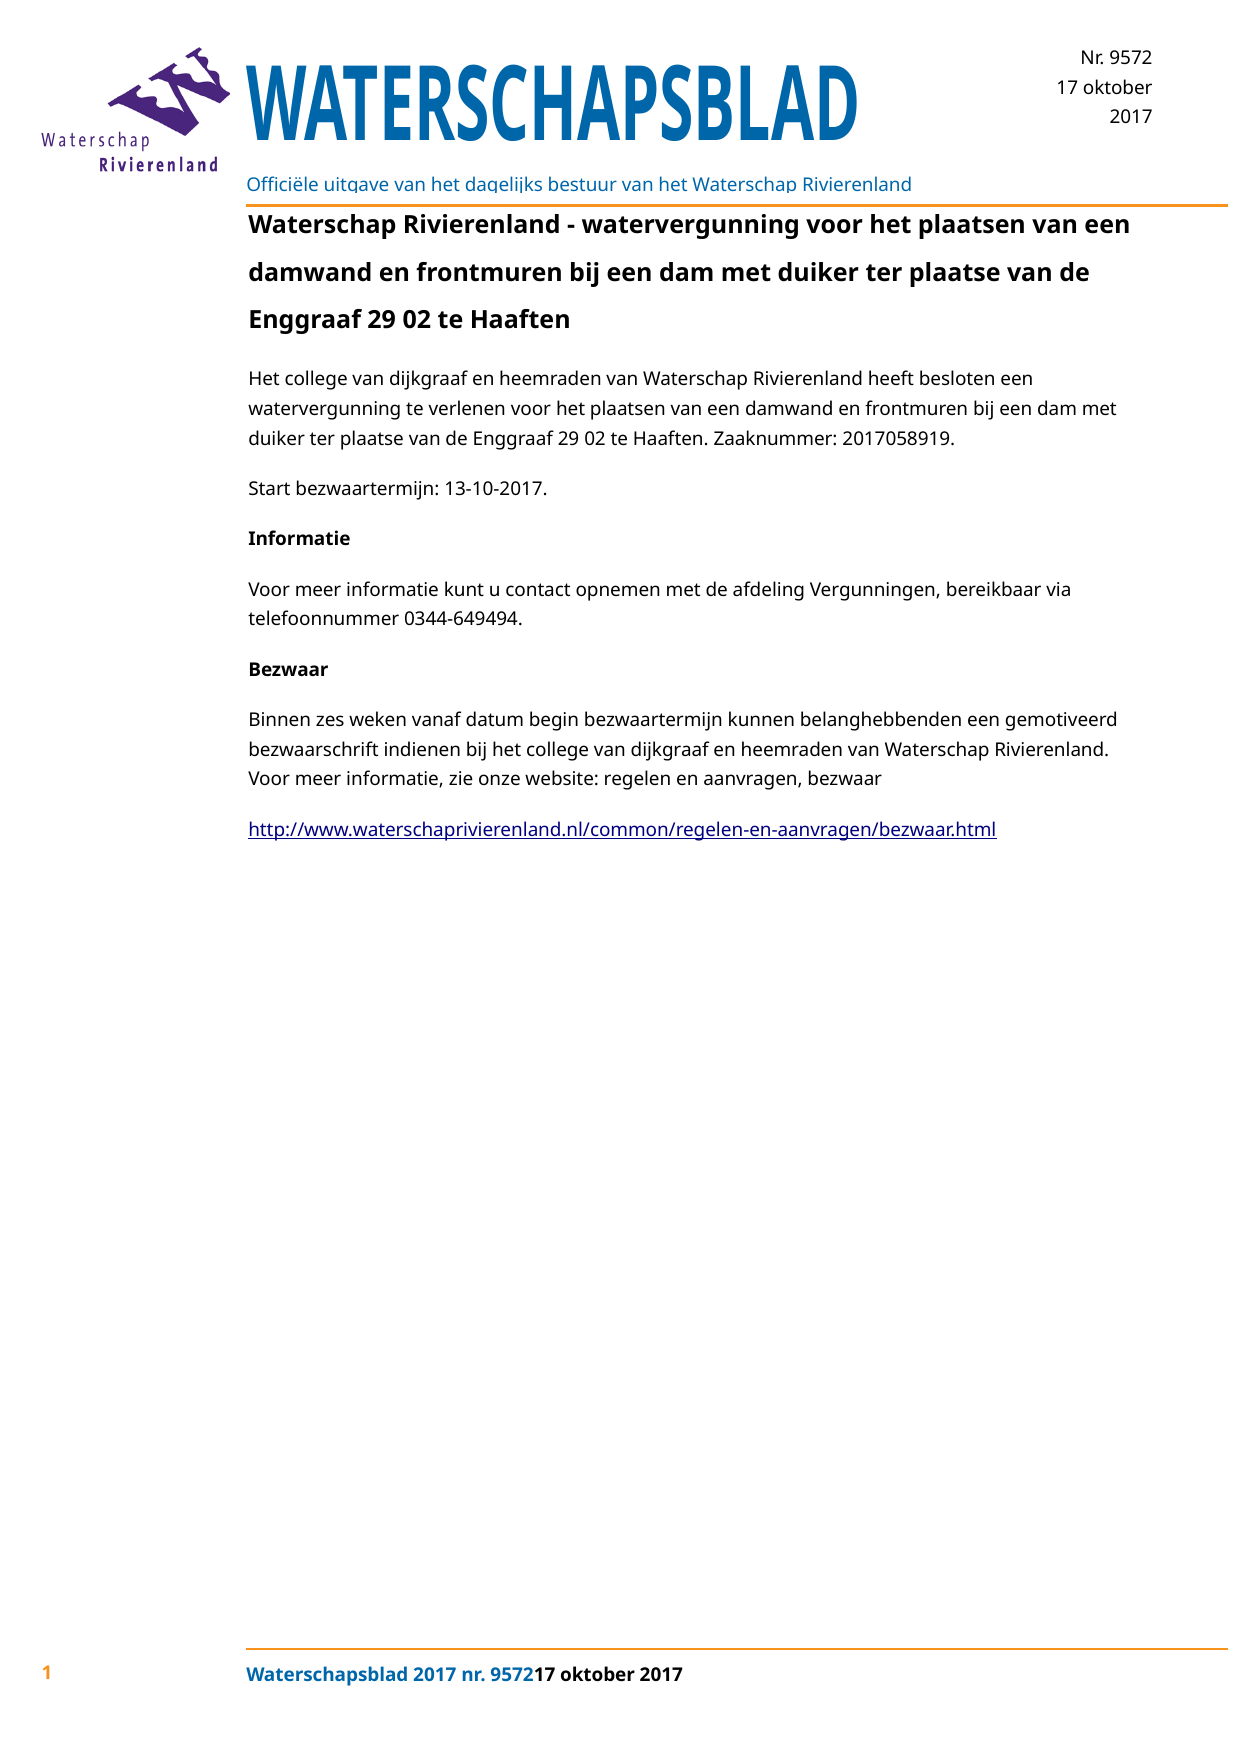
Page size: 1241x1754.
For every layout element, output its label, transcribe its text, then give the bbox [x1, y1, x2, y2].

text Start bezwaartermijn: 13-10-2017. [248, 475, 1152, 501]
text Het college van dijkgraaf en heemraden van Waterschap Rivierenland heeft besloten een watervergunning te verlenen voor het plaatsen van een damwand en frontmuren bij een dam met duiker ter plaatse van de Enggraaf 29 02 te Haaften. Zaaknummer: 2017058919. [248, 366, 1152, 450]
picture [41, 47, 231, 172]
text Voor meer informatie kunt u contact opnemen met de afdeling Vergunningen, bereikbaar via telefoonnummer 0344-649494. [248, 576, 1152, 631]
text http://www.waterschaprivierenland.nl/common/regelen-en-aanvragen/bezwaar.html [248, 816, 1152, 842]
text Binnen zes weken vanaf datum begin bezwaartermijn kunnen belanghebbenden een gemotiveerd bezwaarschrift indienen bij het college van dijkgraaf en heemraden van Waterschap Rivierenland. Voor meer informatie, zie onze website: regelen en aanvragen, bezwaar [248, 706, 1152, 791]
text Bezwaar [248, 656, 1152, 682]
text Informatie [248, 526, 1152, 551]
text Waterschap Rivierenland - watervergunning voor het plaatsen van een damwand en frontmuren bij een dam met duiker ter plaatse van de Enggraaf 29 02 te Haaften [248, 207, 1152, 336]
